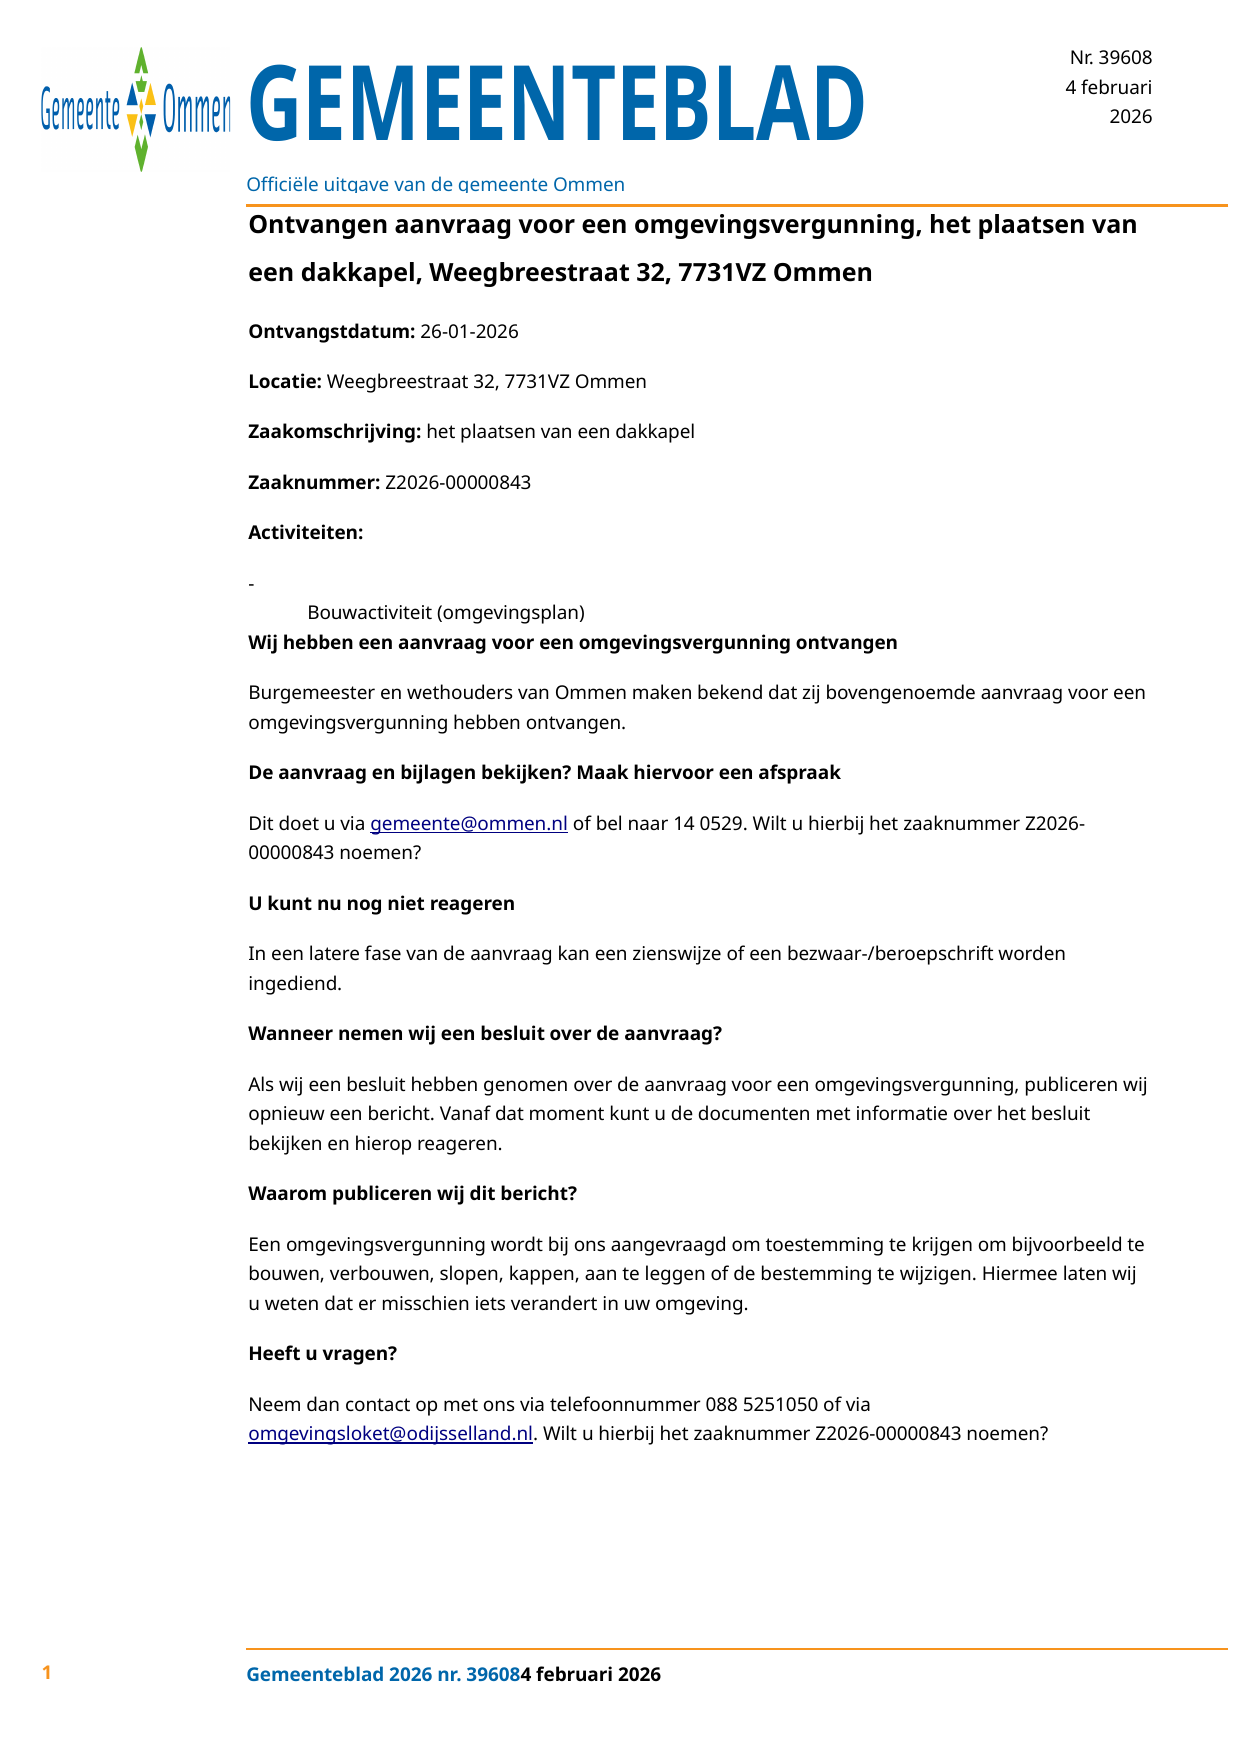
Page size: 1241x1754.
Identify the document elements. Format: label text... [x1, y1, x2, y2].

text Activiteiten: [248, 519, 1152, 545]
text Een omgevingsvergunning wordt bij ons aangevraagd om toestemming te krijgen om bijvoorbeeld te bouwen, verbouwen, slopen, kappen, aan te leggen of de bestemming te wijzigen. Hiermee laten wij u weten dat er misschien iets verandert in uw omgeving. [248, 1231, 1152, 1316]
text Ontvangstdatum: 26-01-2026 [248, 318, 1152, 344]
text Ontvangen aanvraag voor een omgevingsvergunning, het plaatsen van een dakkapel, Weegbreestraat 32, 7731VZ Ommen [248, 207, 1152, 288]
text Wanneer nemen wij een besluit over de aanvraag? [248, 1020, 1152, 1046]
text De aanvraag en bijlagen bekijken? Maak hiervoor een afspraak [248, 759, 1152, 785]
text Heeft u vragen? [248, 1340, 1152, 1366]
text Burgemeester en wethouders van Ommen maken bekend dat zij bovengenoemde aanvraag voor een omgevingsvergunning hebben ontvangen. [248, 679, 1152, 735]
text In een latere fase van de aanvraag kan een zienswijze of een bezwaar-/beroepschrift worden ingediend. [248, 940, 1152, 996]
text Dit doet u via gemeente@ommen.nl of bel naar 14 0529. Wilt u hierbij het zaaknummer Z2026-00000843 noemen? [248, 810, 1152, 865]
text Zaakomschrijving: het plaatsen van een dakkapel [248, 419, 1152, 444]
text Zaaknummer: Z2026-00000843 [248, 469, 1152, 495]
list Bouwactiviteit (omgevingsplan) [248, 599, 1152, 625]
text Neem dan contact op met ons via telefoonnummer 088 5251050 of via omgevingsloket@odijsselland.nl. Wilt u hierbij het zaaknummer Z2026-00000843 noemen? [248, 1391, 1152, 1446]
text Waarom publiceren wij dit bericht? [248, 1180, 1152, 1206]
text Wij hebben een aanvraag voor een omgevingsvergunning ontvangen [248, 629, 1152, 655]
text Locatie: Weegbreestraat 32, 7731VZ Ommen [248, 368, 1152, 394]
picture [41, 47, 231, 172]
text Als wij een besluit hebben genomen over de aanvraag voor een omgevingsvergunning, publiceren wij opnieuw een bericht. Vanaf dat moment kunt u de documenten met informatie over het besluit bekijken en hierop reageren. [248, 1071, 1152, 1156]
text U kunt nu nog niet reageren [248, 890, 1152, 916]
